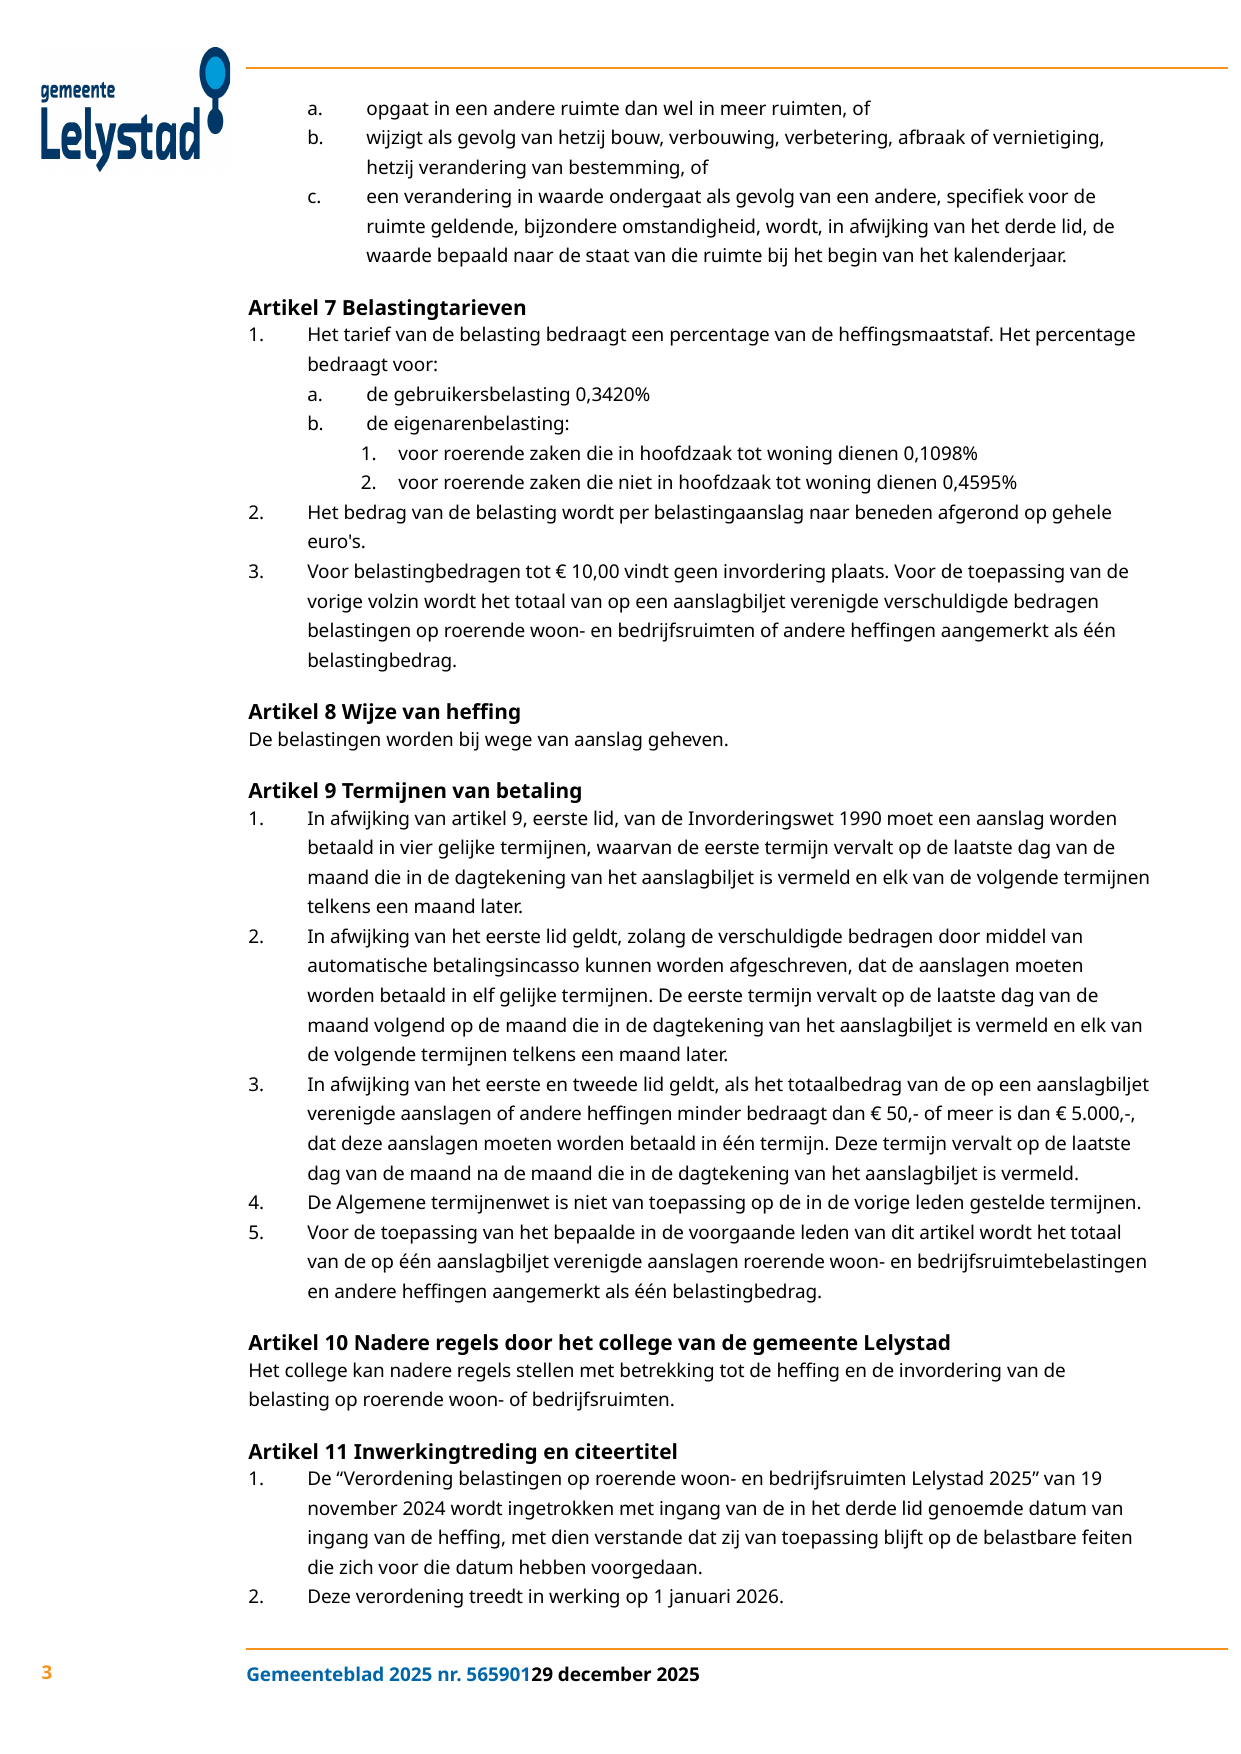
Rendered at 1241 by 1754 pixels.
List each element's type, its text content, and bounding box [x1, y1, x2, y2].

list In afwijking van het eerste lid geldt, zolang de verschuldigde bedragen door middel van automatische betalingsincasso kunnen worden afgeschreven, dat de aanslagen moeten worden betaald in elf gelijke termijnen. De eerste termijn vervalt op de laatste dag van de maand volgend op de maand die in de dagtekening van het aanslagbiljet is vermeld en elk van de volgende termijnen telkens een maand later. [248, 923, 1152, 1067]
list In afwijking van het eerste en tweede lid geldt, als het totaalbedrag van de op een aanslagbiljet verenigde aanslagen of andere heffingen minder bedraagt dan € 50,- of meer is dan € 5.000,-, dat deze aanslagen moeten worden betaald in één termijn. Deze termijn vervalt op de laatste dag van de maand na de maand die in de dagtekening van het aanslagbiljet is vermeld. [248, 1071, 1152, 1185]
list Voor de toepassing van het bepaalde in de voorgaande leden van dit artikel wordt het totaal van de op één aanslagbiljet verenigde aanslagen roerende woon- en bedrijfsruimtebelastingen en andere heffingen aangemerkt als één belastingbedrag. [248, 1219, 1152, 1304]
list een verandering in waarde ondergaat als gevolg van een andere, specifiek voor de ruimte geldende, bijzondere omstandigheid, wordt, in afwijking van het derde lid, de waarde bepaald naar de staat van die ruimte bij het begin van het kalenderjaar. [307, 183, 1152, 268]
text Artikel 11 Inwerkingtreding en citeertitel [248, 1437, 1152, 1465]
list Voor belastingbedragen tot € 10,00 vindt geen invordering plaats. Voor de toepassing van de vorige volzin wordt het totaal van op een aanslagbiljet verenigde verschuldigde bedragen belastingen op roerende woon- en bedrijfsruimten of andere heffingen aangemerkt als één belastingbedrag. [248, 558, 1152, 673]
list wijzigt als gevolg van hetzij bouw, verbouwing, verbetering, afbraak of vernietiging, hetzij verandering van bestemming, of [307, 124, 1152, 180]
list Het tarief van de belasting bedraagt een percentage van de heffingsmaatstaf. Het percentage bedraagt voor: [248, 322, 1152, 377]
text Artikel 9 Termijnen van betaling [248, 776, 1152, 805]
text Artikel 8 Wijze van heffing [248, 697, 1152, 726]
list De Algemene termijnenwet is niet van toepassing op de in de vorige leden gestelde termijnen. [248, 1189, 1152, 1215]
list De “Verordening belastingen op roerende woon- en bedrijfsruimten Lelystad 2025” van 19 november 2024 wordt ingetrokken met ingang van de in het derde lid genoemde datum van ingang van de heffing, met dien verstande dat zij van toepassing blijft op de belastbare feiten die zich voor die datum hebben voorgedaan. [248, 1465, 1152, 1580]
text Het college kan nadere regels stellen met betrekking tot de heffing en de invordering van de belasting op roerende woon- of bedrijfsruimten. [248, 1357, 1152, 1412]
list In afwijking van artikel 9, eerste lid, van de Invorderingswet 1990 moet een aanslag worden betaald in vier gelijke termijnen, waarvan de eerste termijn vervalt op de laatste dag van de maand die in de dagtekening van het aanslagbiljet is vermeld en elk van de volgende termijnen telkens een maand later. [248, 805, 1152, 919]
list opgaat in een andere ruimte dan wel in meer ruimten, of [307, 95, 1152, 121]
list de eigenarenbelasting: [307, 410, 1152, 436]
list voor roerende zaken die niet in hoofdzaak tot woning dienen 0,4595% [361, 469, 1152, 495]
text Artikel 7 Belastingtarieven [248, 293, 1152, 322]
text De belastingen worden bij wege van aanslag geheven. [248, 726, 1152, 752]
list de gebruikersbelasting 0,3420% [307, 381, 1152, 406]
list Het bedrag van de belasting wordt per belastingaanslag naar beneden afgerond op gehele euro's. [248, 499, 1152, 554]
list voor roerende zaken die in hoofdzaak tot woning dienen 0,1098% [361, 440, 1152, 466]
text Artikel 10 Nadere regels door het college van de gemeente Lelystad [248, 1328, 1152, 1357]
picture [41, 47, 231, 172]
list Deze verordening treedt in werking op 1 januari 2026. [248, 1584, 1152, 1609]
